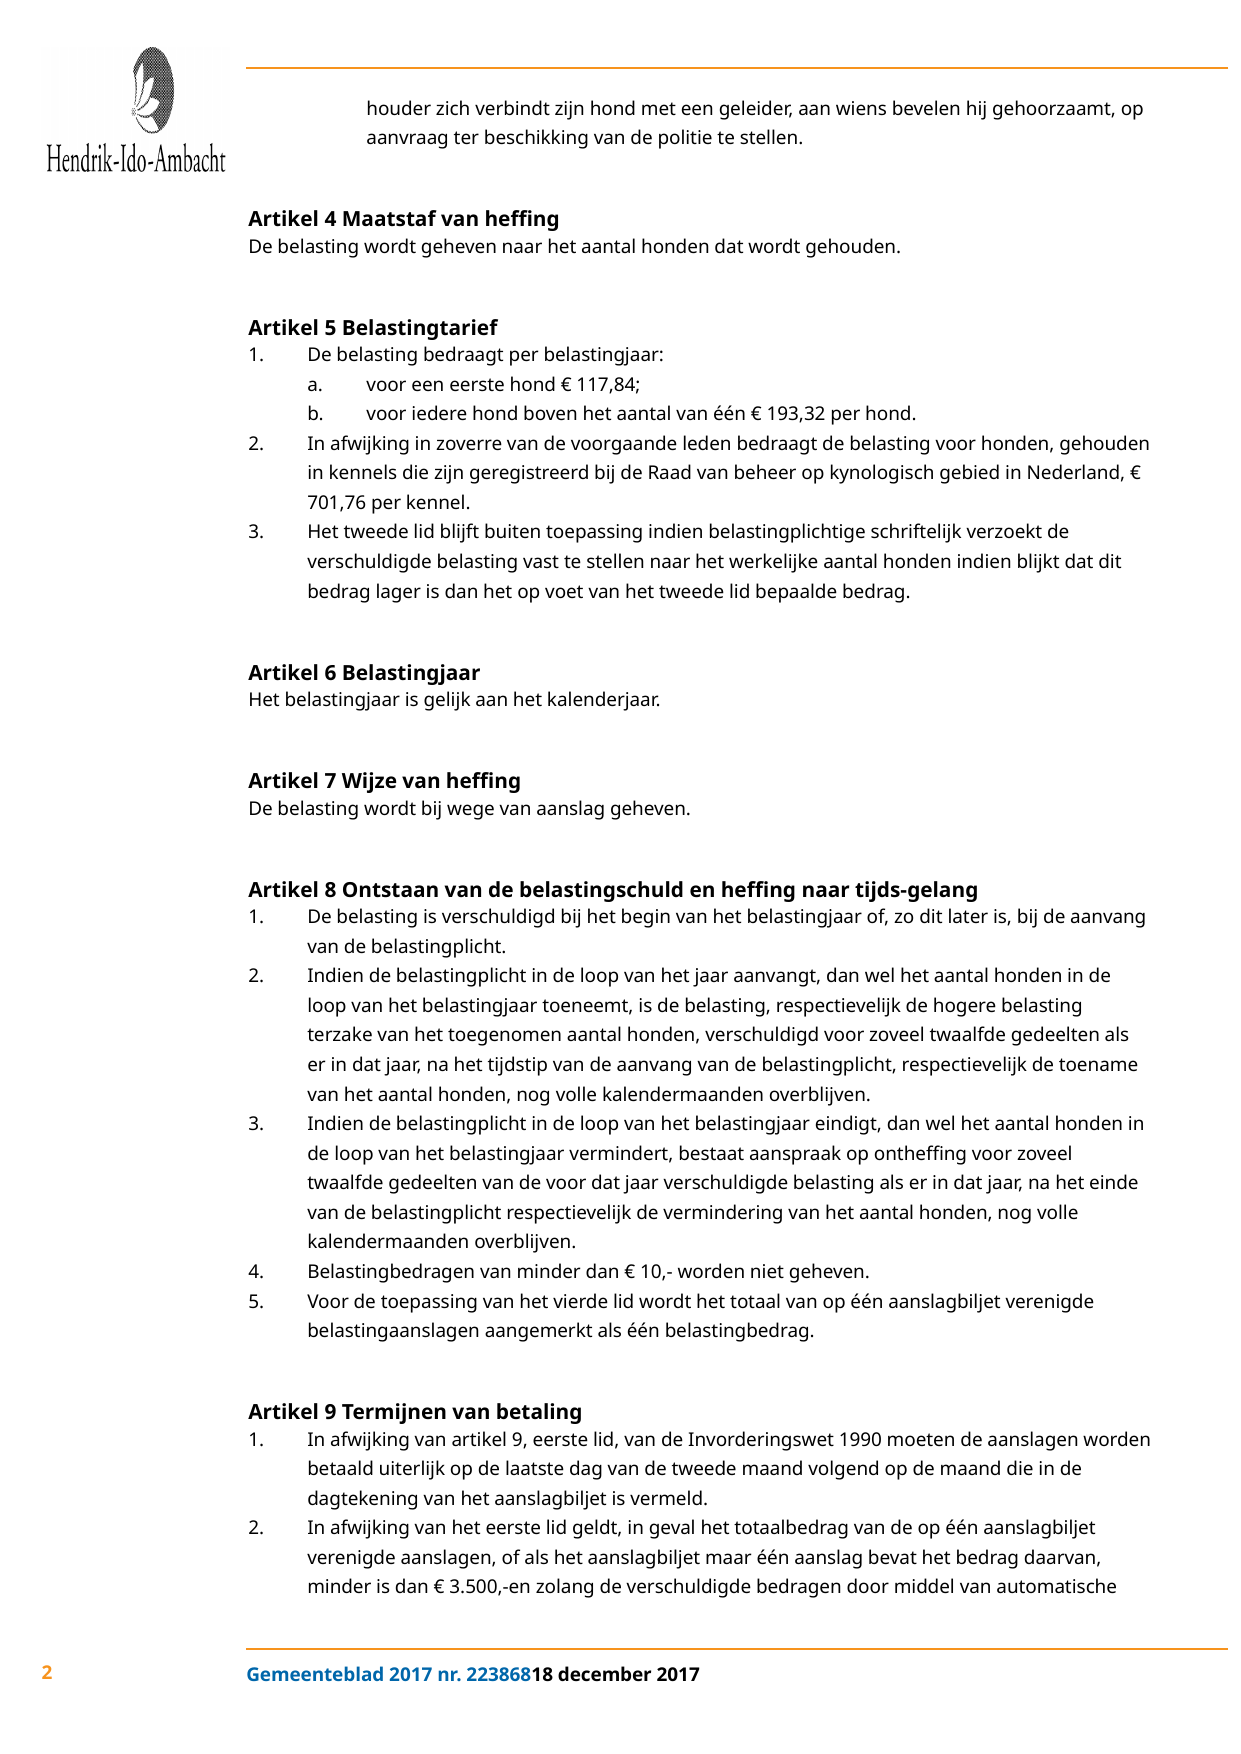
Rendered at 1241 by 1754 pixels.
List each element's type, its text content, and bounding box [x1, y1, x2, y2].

text Artikel 9 Termijnen van betaling [248, 1397, 1152, 1426]
list In afwijking in zoverre van de voorgaande leden bedraagt de belasting voor honden, gehouden in kennels die zijn geregistreerd bij de Raad van beheer op kynologisch gebied in Nederland, € 701,76 per kennel. [248, 430, 1152, 515]
text Het belastingjaar is gelijk aan het kalenderjaar. [248, 686, 1152, 712]
list voor iedere hond boven het aantal van één € 193,32 per hond. [307, 400, 1152, 426]
list In afwijking van artikel 9, eerste lid, van de Invorderingswet 1990 moeten de aanslagen worden betaald uiterlijk op de laatste dag van de tweede maand volgend op de maand die in de dagtekening van het aanslagbiljet is vermeld. [248, 1426, 1152, 1511]
list In afwijking van het eerste lid geldt, in geval het totaalbedrag van de op één aanslagbiljet verenigde aanslagen, of als het aanslagbiljet maar één aanslag bevat het bedrag daarvan, minder is dan € 3.500,-en zolang de verschuldigde bedragen door middel van automatische [248, 1514, 1152, 1599]
text Artikel 5 Belastingtarief [248, 313, 1152, 341]
list Indien de belastingplicht in de loop van het belastingjaar eindigt, dan wel het aantal honden in de loop van het belastingjaar vermindert, bestaat aanspraak op ontheffing voor zoveel twaalfde gedeelten van de voor dat jaar verschuldigde belasting als er in dat jaar, na het einde van de belastingplicht respectievelijk de vermindering van het aantal honden, nog volle kalendermaanden overblijven. [248, 1110, 1152, 1254]
list voor een eerste hond € 117,84; [307, 371, 1152, 397]
list De belasting bedraagt per belastingjaar: [248, 341, 1152, 367]
list De belasting is verschuldigd bij het begin van het belastingjaar of, zo dit later is, bij de aanvang van de belastingplicht. [248, 903, 1152, 958]
list Belastingbedragen van minder dan € 10,- worden niet geheven. [248, 1258, 1152, 1284]
text De belasting wordt bij wege van aanslag geheven. [248, 795, 1152, 821]
list Het tweede lid blijft buiten toepassing indien belastingplichtige schriftelijk verzoekt de verschuldigde belasting vast te stellen naar het werkelijke aantal honden indien blijkt dat dit bedrag lager is dan het op voet van het tweede lid bepaalde bedrag. [248, 519, 1152, 604]
list Indien de belastingplicht in de loop van het jaar aanvangt, dan wel het aantal honden in de loop van het belastingjaar toeneemt, is de belasting, respectievelijk de hogere belasting terzake van het toegenomen aantal honden, verschuldigd voor zoveel twaalfde gedeelten als er in dat jaar, na het tijdstip van de aanvang van de belastingplicht, respectievelijk de toename van het aantal honden, nog volle kalendermaanden overblijven. [248, 962, 1152, 1106]
picture [41, 47, 231, 172]
text Artikel 8 Ontstaan van de belastingschuld en heffing naar tijds-gelang [248, 875, 1152, 903]
text De belasting wordt geheven naar het aantal honden dat wordt gehouden. [248, 233, 1152, 258]
list houder zich verbindt zijn hond met een geleider, aan wiens bevelen hij gehoorzaamt, op aanvraag ter beschikking van de politie te stellen. [307, 95, 1152, 150]
list Voor de toepassing van het vierde lid wordt het totaal van op één aanslagbiljet verenigde belastingaanslagen aangemerkt als één belastingbedrag. [248, 1288, 1152, 1343]
text Artikel 7 Wijze van heffing [248, 766, 1152, 795]
text Artikel 6 Belastingjaar [248, 658, 1152, 686]
text Artikel 4 Maatstaf van heffing [248, 204, 1152, 233]
